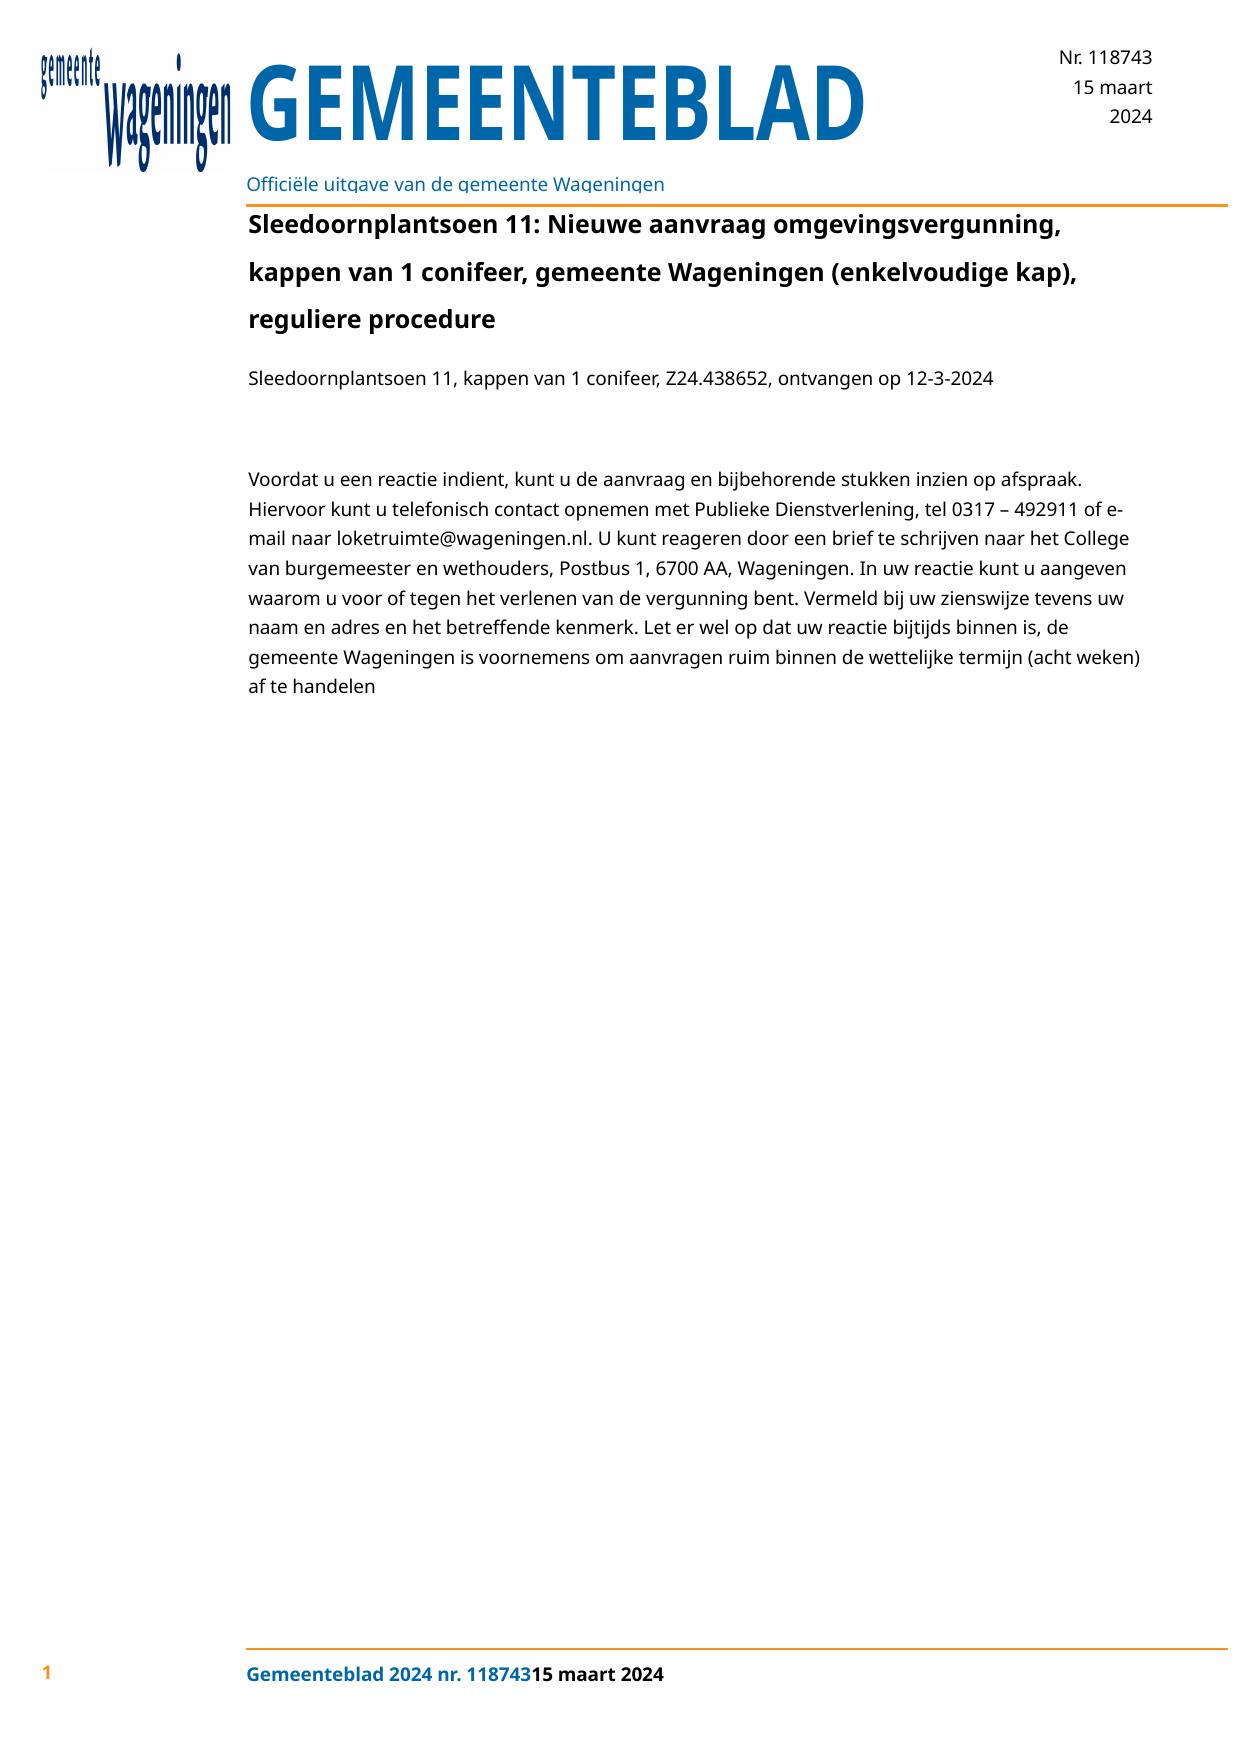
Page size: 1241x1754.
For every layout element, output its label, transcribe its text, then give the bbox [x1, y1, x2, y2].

text Sleedoornplantsoen 11, kappen van 1 conifeer, Z24.438652, ontvangen op 12-3-2024 [248, 366, 1152, 391]
picture [41, 47, 231, 172]
text Sleedoornplantsoen 11: Nieuwe aanvraag omgevingsvergunning, kappen van 1 conifeer, gemeente Wageningen (enkelvoudige kap), reguliere procedure [248, 207, 1152, 336]
text Voordat u een reactie indient, kunt u de aanvraag en bijbehorende stukken inzien op afspraak. Hiervoor kunt u telefonisch contact opnemen met Publieke Dienstverlening, tel 0317 – 492911 of e-mail naar loketruimte@wageningen.nl. U kunt reageren door een brief te schrijven naar het College van burgemeester en wethouders, Postbus 1, 6700 AA, Wageningen. In uw reactie kunt u aangeven waarom u voor of tegen het verlenen van de vergunning bent. Vermeld bij uw zienswijze tevens uw naam en adres en het betreffende kenmerk. Let er wel op dat uw reactie bijtijds binnen is, de gemeente Wageningen is voornemens om aanvragen ruim binnen de wettelijke termijn (acht weken) af te handelen [248, 466, 1152, 699]
